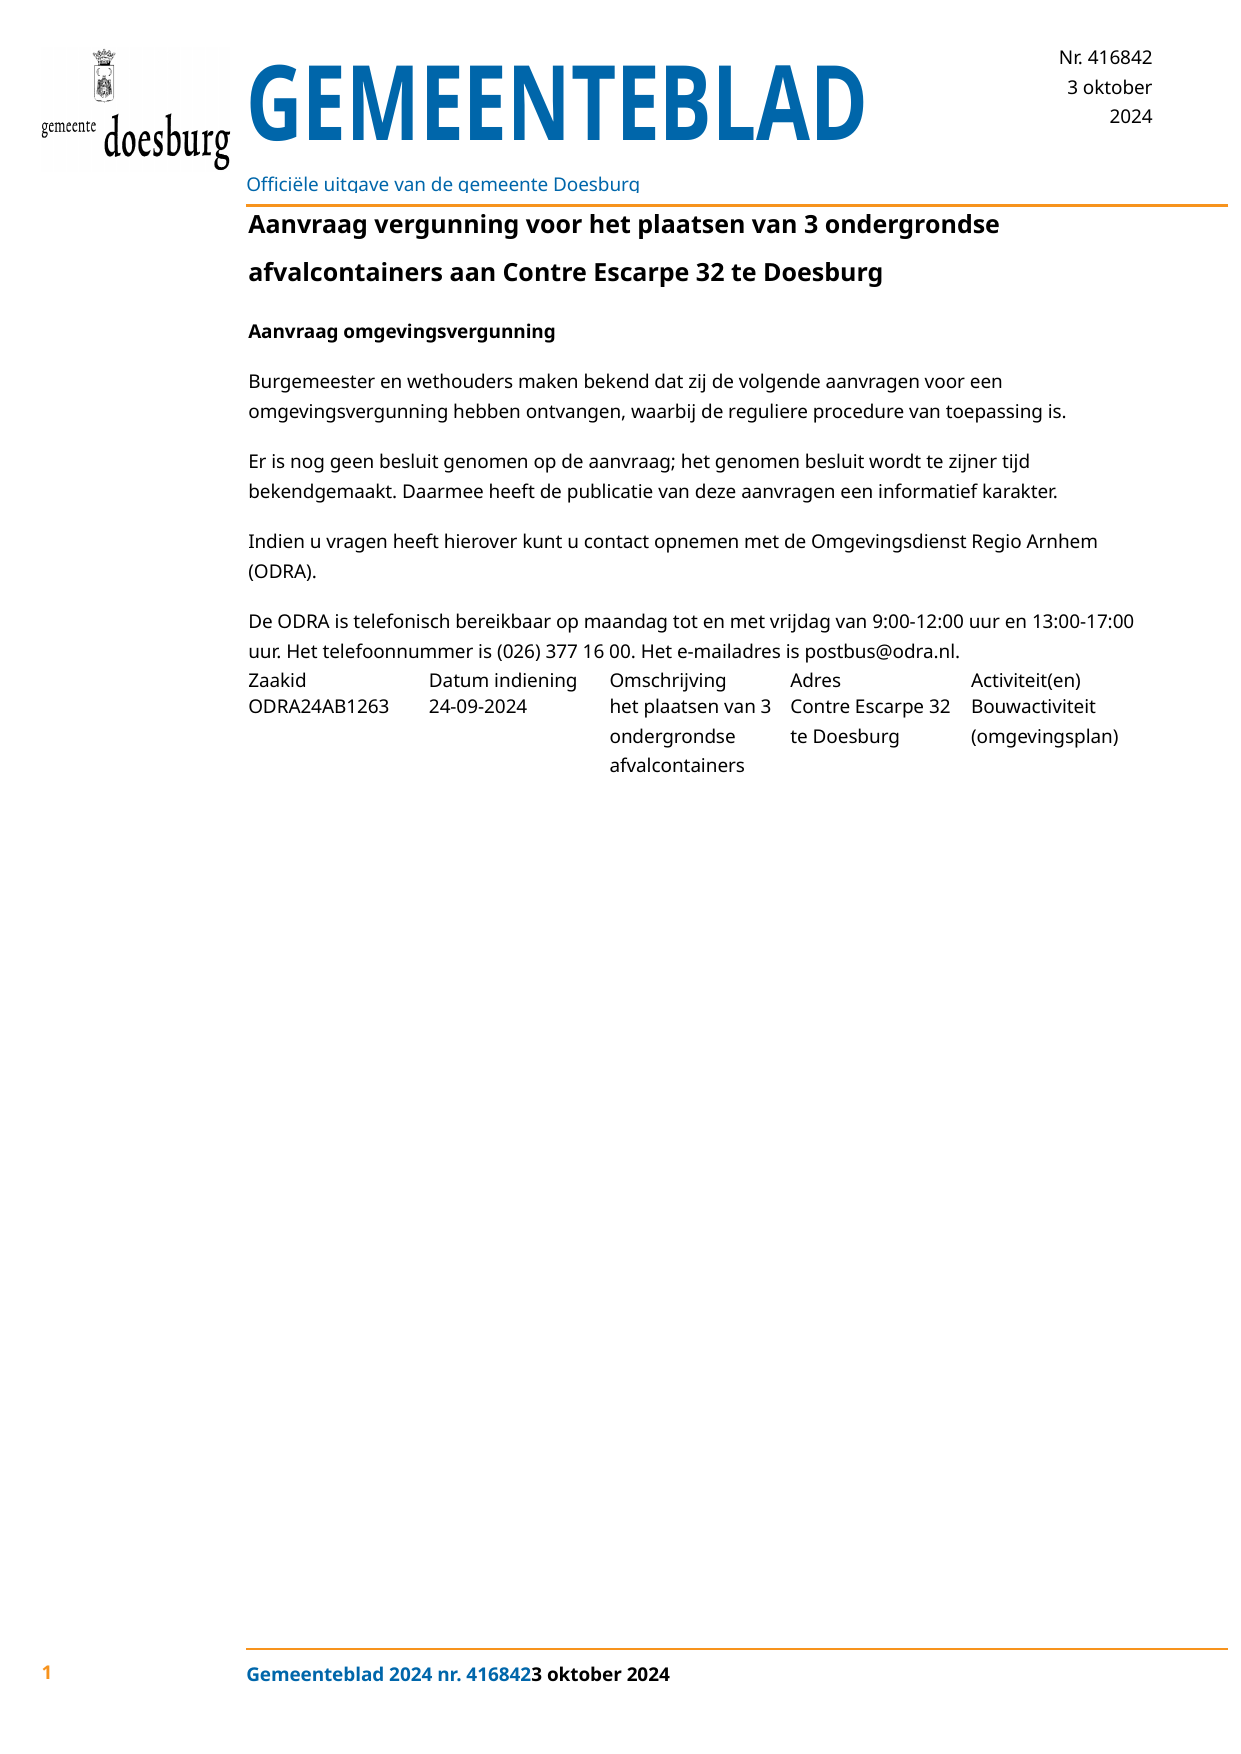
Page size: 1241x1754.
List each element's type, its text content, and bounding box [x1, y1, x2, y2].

picture [41, 47, 231, 172]
table_header Datum indiening [429, 668, 609, 693]
table_header Activiteit(en) [971, 668, 1152, 693]
table_header Zaakid [248, 668, 429, 693]
text Er is nog geen besluit genomen op de aanvraag; het genomen besluit wordt te zijner tijd bekendgemaakt. Daarmee heeft de publicatie van deze aanvragen een informatief karakter. [248, 448, 1152, 504]
table_cell het plaatsen van 3 ondergrondse afvalcontainers [609, 693, 790, 778]
table_cell Bouwactiviteit (omgevingsplan) [971, 693, 1152, 778]
text Aanvraag omgevingsvergunning [248, 318, 1152, 344]
table_header Adres [790, 668, 971, 693]
table_header Omschrijving [609, 668, 790, 693]
table_cell 24-09-2024 [429, 693, 609, 778]
text Aanvraag vergunning voor het plaatsen van 3 ondergrondse afvalcontainers aan Contre Escarpe 32 te Doesburg [248, 207, 1152, 288]
table_cell Contre Escarpe 32 te Doesburg [790, 693, 971, 778]
text Burgemeester en wethouders maken bekend dat zij de volgende aanvragen voor een omgevingsvergunning hebben ontvangen, waarbij de reguliere procedure van toepassing is. [248, 368, 1152, 424]
text De ODRA is telefonisch bereikbaar op maandag tot en met vrijdag van 9:00-12:00 uur en 13:00-17:00 uur. Het telefoonnummer is (026) 377 16 00. Het e-mailadres is postbus@odra.nl. [248, 608, 1152, 664]
table_cell ODRA24AB1263 [248, 693, 429, 778]
text Indien u vragen heeft hierover kunt u contact opnemen met de Omgevingsdienst Regio Arnhem (ODRA). [248, 528, 1152, 584]
